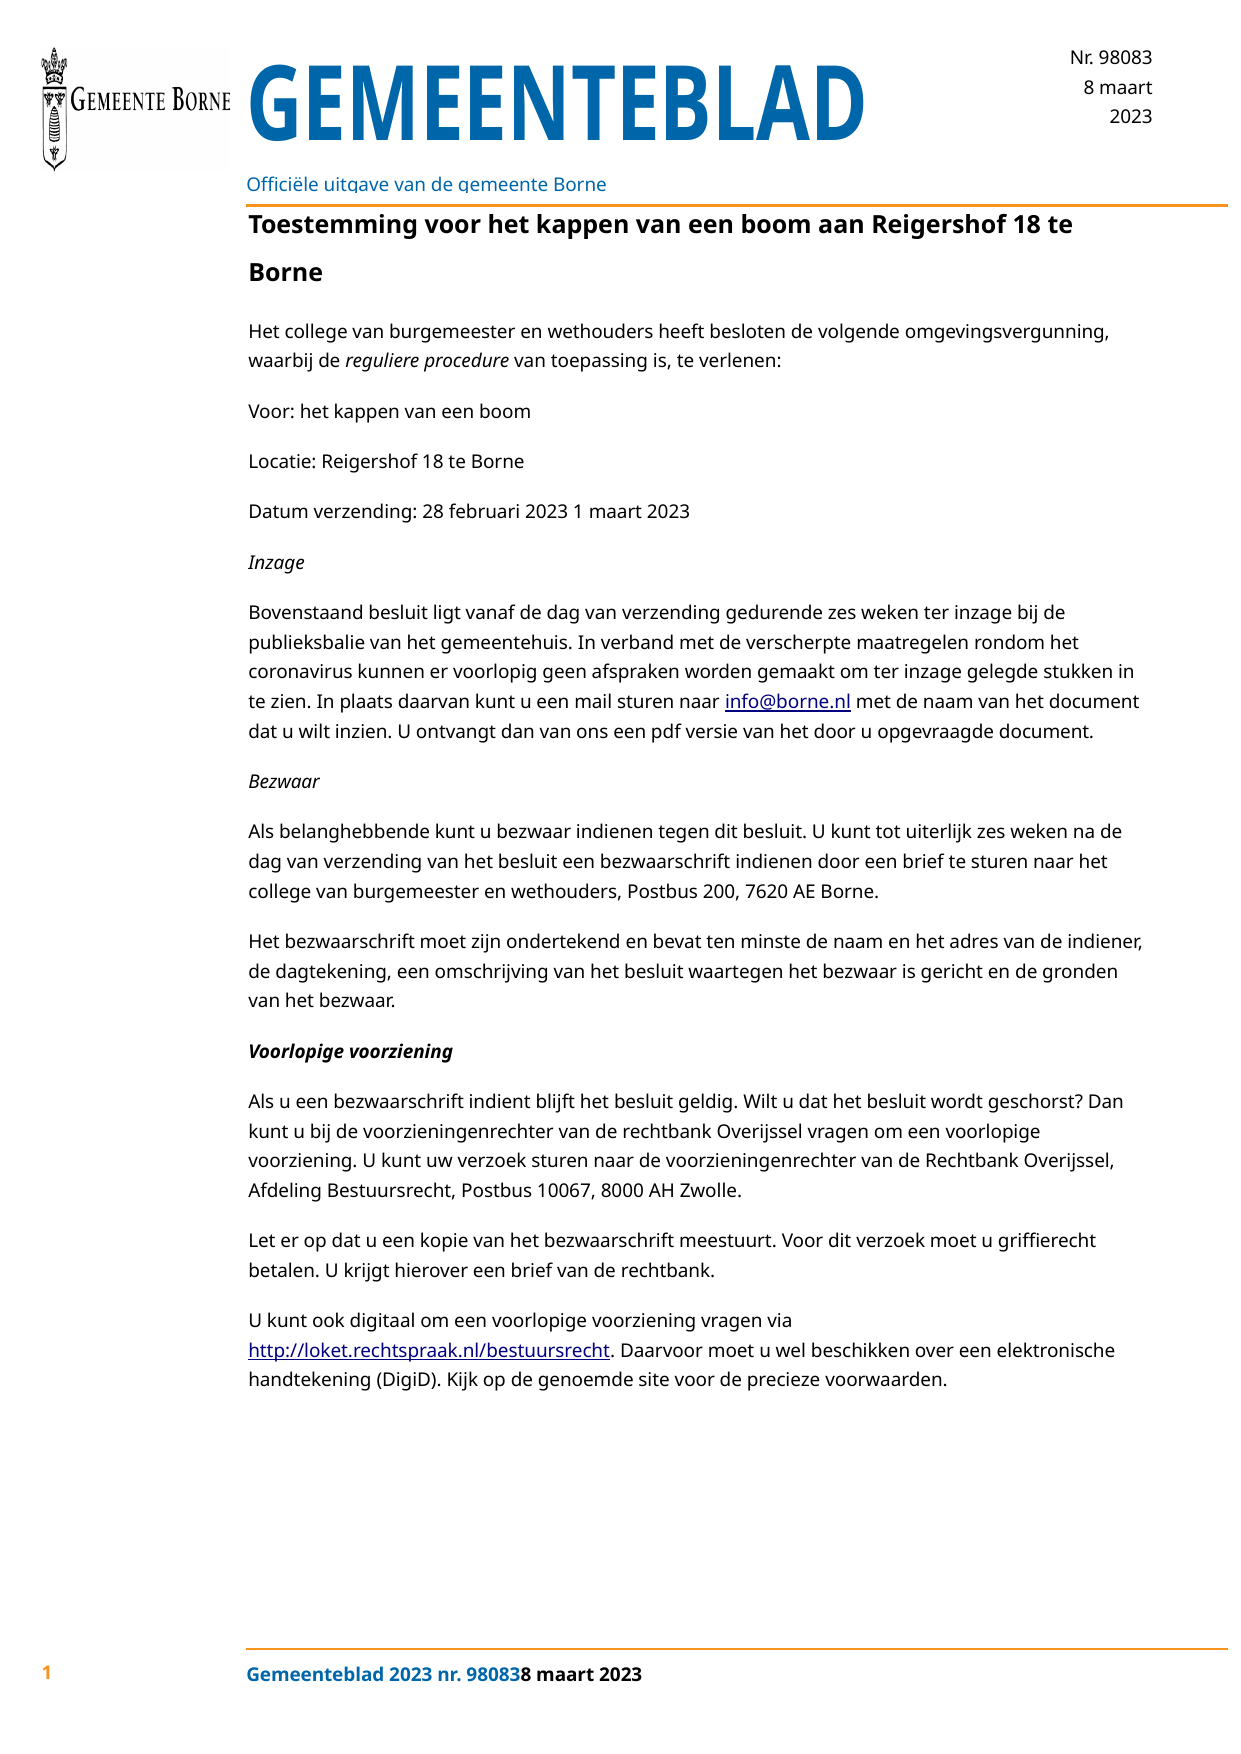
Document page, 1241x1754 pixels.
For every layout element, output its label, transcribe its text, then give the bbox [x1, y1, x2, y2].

text Voor: het kappen van een boom [248, 398, 1152, 424]
text Bovenstaand besluit ligt vanaf de dag van verzending gedurende zes weken ter inzage bij de publieksbalie van het gemeentehuis. In verband met de verscherpte maatregelen rondom het coronavirus kunnen er voorlopig geen afspraken worden gemaakt om ter inzage gelegde stukken in te zien. In plaats daarvan kunt u een mail sturen naar info@borne.nl met de naam van het document dat u wilt inzien. U ontvangt dan van ons een pdf versie van het door u opgevraagde document. [248, 599, 1152, 744]
text Inzage [248, 549, 1152, 575]
text Als u een bezwaarschrift indient blijft het besluit geldig. Wilt u dat het besluit wordt geschorst? Dan kunt u bij de voorzieningenrechter van de rechtbank Overijssel vragen om een voorlopige voorziening. U kunt uw verzoek sturen naar de voorzieningenrechter van de Rechtbank Overijssel, Afdeling Bestuursrecht, Postbus 10067, 8000 AH Zwolle. [248, 1088, 1152, 1203]
text U kunt ook digitaal om een voorlopige voorziening vragen via http://loket.rechtspraak.nl/bestuursrecht. Daarvoor moet u wel beschikken over een elektronische handtekening (DigiD). Kijk op de genoemde site voor de precieze voorwaarden. [248, 1307, 1152, 1392]
text Toestemming voor het kappen van een boom aan Reigershof 18 te Borne [248, 207, 1152, 288]
text Het bezwaarschrift moet zijn ondertekend en bevat ten minste de naam en het adres van de indiener, de dagtekening, een omschrijving van het besluit waartegen het bezwaar is gericht en de gronden van het bezwaar. [248, 928, 1152, 1013]
text Datum verzending: 28 februari 2023 1 maart 2023 [248, 499, 1152, 524]
picture [41, 47, 231, 172]
text Locatie: Reigershof 18 te Borne [248, 448, 1152, 474]
text Als belanghebbende kunt u bezwaar indienen tegen dit besluit. U kunt tot uiterlijk zes weken na de dag van verzending van het besluit een bezwaarschrift indienen door een brief te sturen naar het college van burgemeester en wethouders, Postbus 200, 7620 AE Borne. [248, 819, 1152, 904]
text Let er op dat u een kopie van het bezwaarschrift meestuurt. Voor dit verzoek moet u griffierecht betalen. U krijgt hierover een brief van de rechtbank. [248, 1227, 1152, 1283]
text Voorlopige voorziening [248, 1038, 1152, 1064]
text Het college van burgemeester en wethouders heeft besloten de volgende omgevingsvergunning, waarbij de reguliere procedure van toepassing is, te verlenen: [248, 318, 1152, 373]
text Bezwaar [248, 768, 1152, 794]
